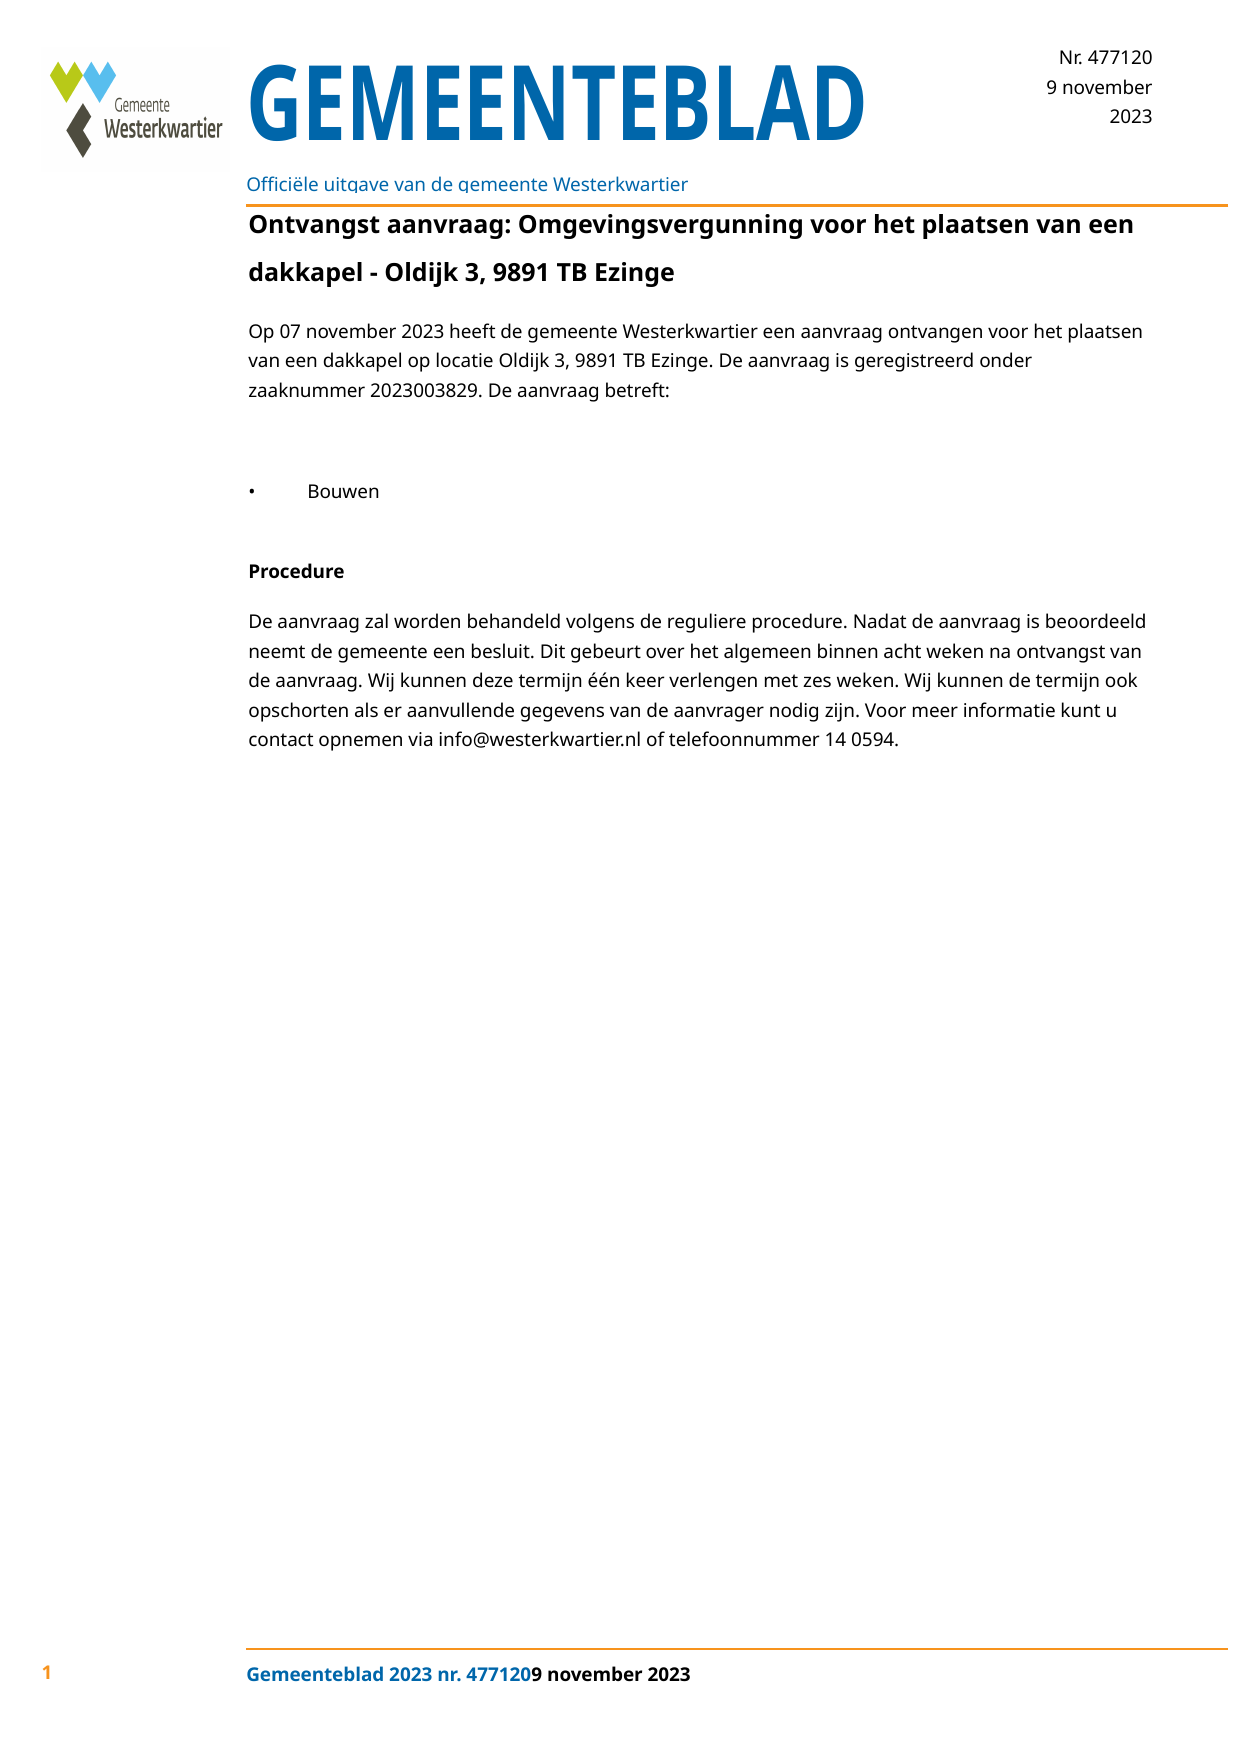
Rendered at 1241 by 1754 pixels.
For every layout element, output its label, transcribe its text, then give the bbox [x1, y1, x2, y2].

list Bouwen [248, 478, 1152, 504]
text Procedure [248, 558, 1152, 584]
text Ontvangst aanvraag: Omgevingsvergunning voor het plaatsen van een dakkapel - Oldijk 3, 9891 TB Ezinge [248, 207, 1152, 288]
text De aanvraag zal worden behandeld volgens de reguliere procedure. Nadat de aanvraag is beoordeeld neemt de gemeente een besluit. Dit gebeurt over het algemeen binnen acht weken na ontvangst van de aanvraag. Wij kunnen deze termijn één keer verlengen met zes weken. Wij kunnen de termijn ook opschorten als er aanvullende gegevens van de aanvrager nodig zijn. Voor meer informatie kunt u contact opnemen via info@westerkwartier.nl of telefoonnummer 14 0594. [248, 608, 1152, 752]
picture [41, 47, 231, 172]
text Op 07 november 2023 heeft de gemeente Westerkwartier een aanvraag ontvangen voor het plaatsen van een dakkapel op locatie Oldijk 3, 9891 TB Ezinge. De aanvraag is geregistreerd onder zaaknummer 2023003829. De aanvraag betreft: [248, 318, 1152, 403]
